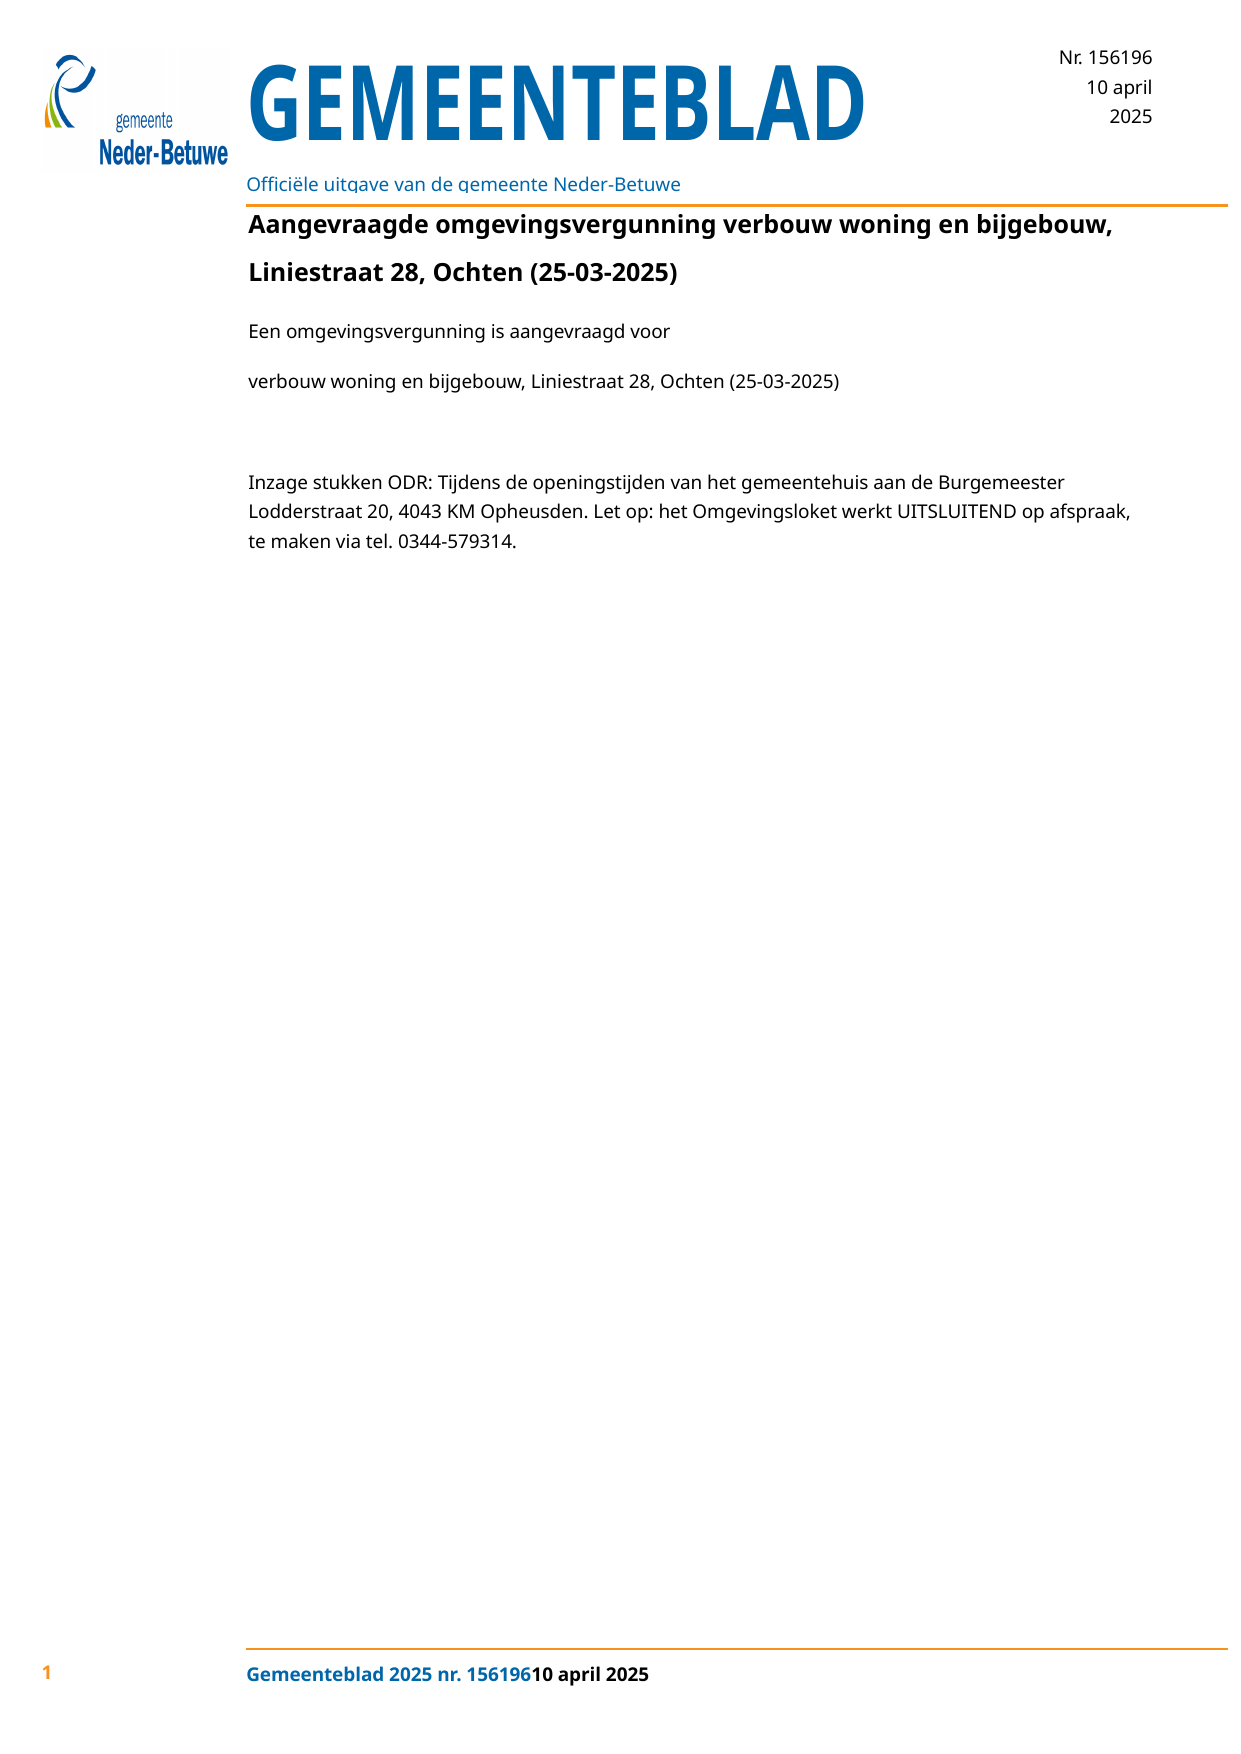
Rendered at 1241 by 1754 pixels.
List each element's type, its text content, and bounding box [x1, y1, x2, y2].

text Een omgevingsvergunning is aangevraagd voor [248, 318, 1152, 344]
text Inzage stukken ODR: Tijdens de openingstijden van het gemeentehuis aan de Burgemeester Lodderstraat 20, 4043 KM Opheusden. Let op: het Omgevingsloket werkt UITSLUITEND op afspraak, te maken via tel. 0344-579314. [248, 469, 1152, 554]
text verbouw woning en bijgebouw, Liniestraat 28, Ochten (25-03-2025) [248, 368, 1152, 394]
text Aangevraagde omgevingsvergunning verbouw woning en bijgebouw, Liniestraat 28, Ochten (25-03-2025) [248, 207, 1152, 288]
picture [41, 47, 231, 172]
